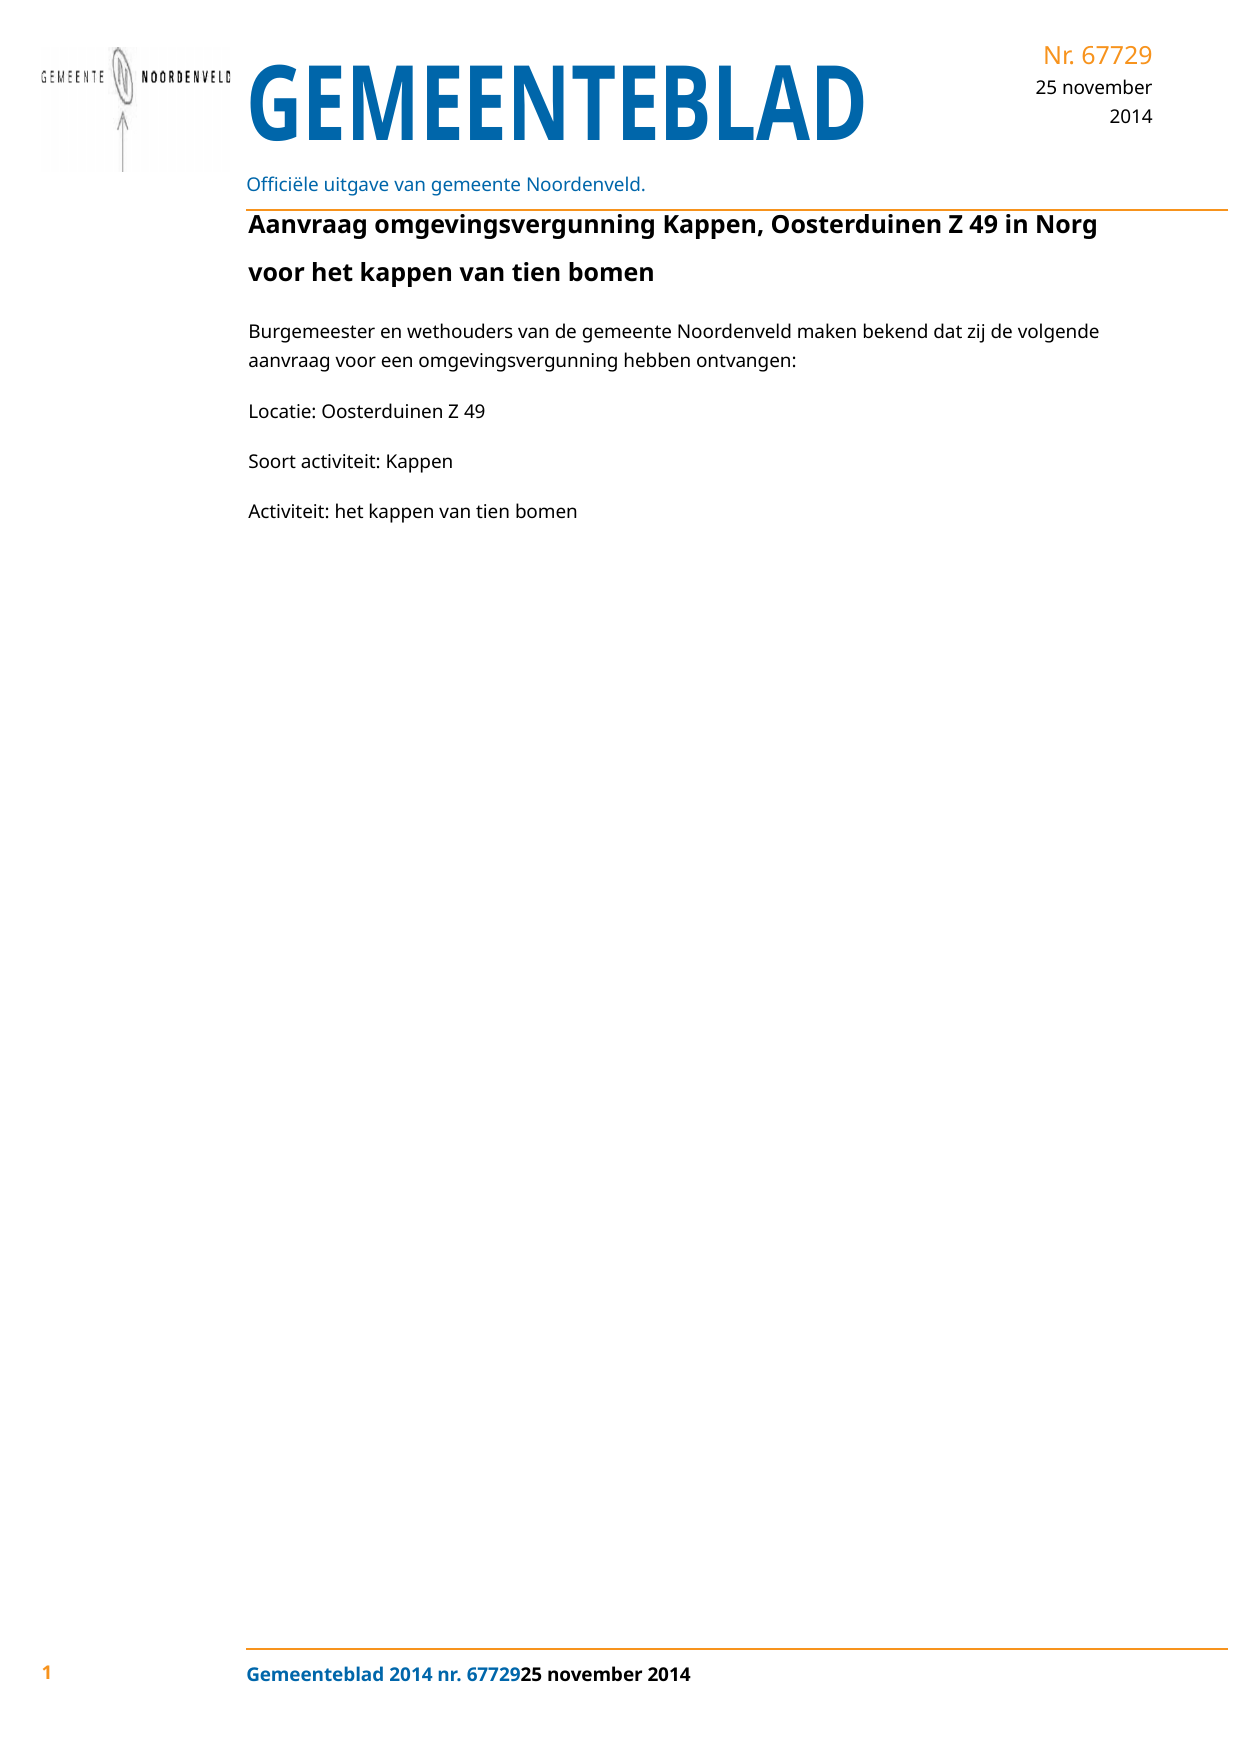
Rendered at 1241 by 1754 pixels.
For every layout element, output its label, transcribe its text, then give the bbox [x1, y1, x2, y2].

text Soort activiteit: Kappen [248, 448, 1152, 474]
text Activiteit: het kappen van tien bomen [248, 499, 1152, 524]
text Locatie: Oosterduinen Z 49 [248, 398, 1152, 424]
text Burgemeester en wethouders van de gemeente Noordenveld maken bekend dat zij de volgende aanvraag voor een omgevingsvergunning hebben ontvangen: [248, 318, 1152, 373]
picture [41, 47, 231, 172]
text Aanvraag omgevingsvergunning Kappen, Oosterduinen Z 49 in Norg voor het kappen van tien bomen [248, 211, 1152, 288]
